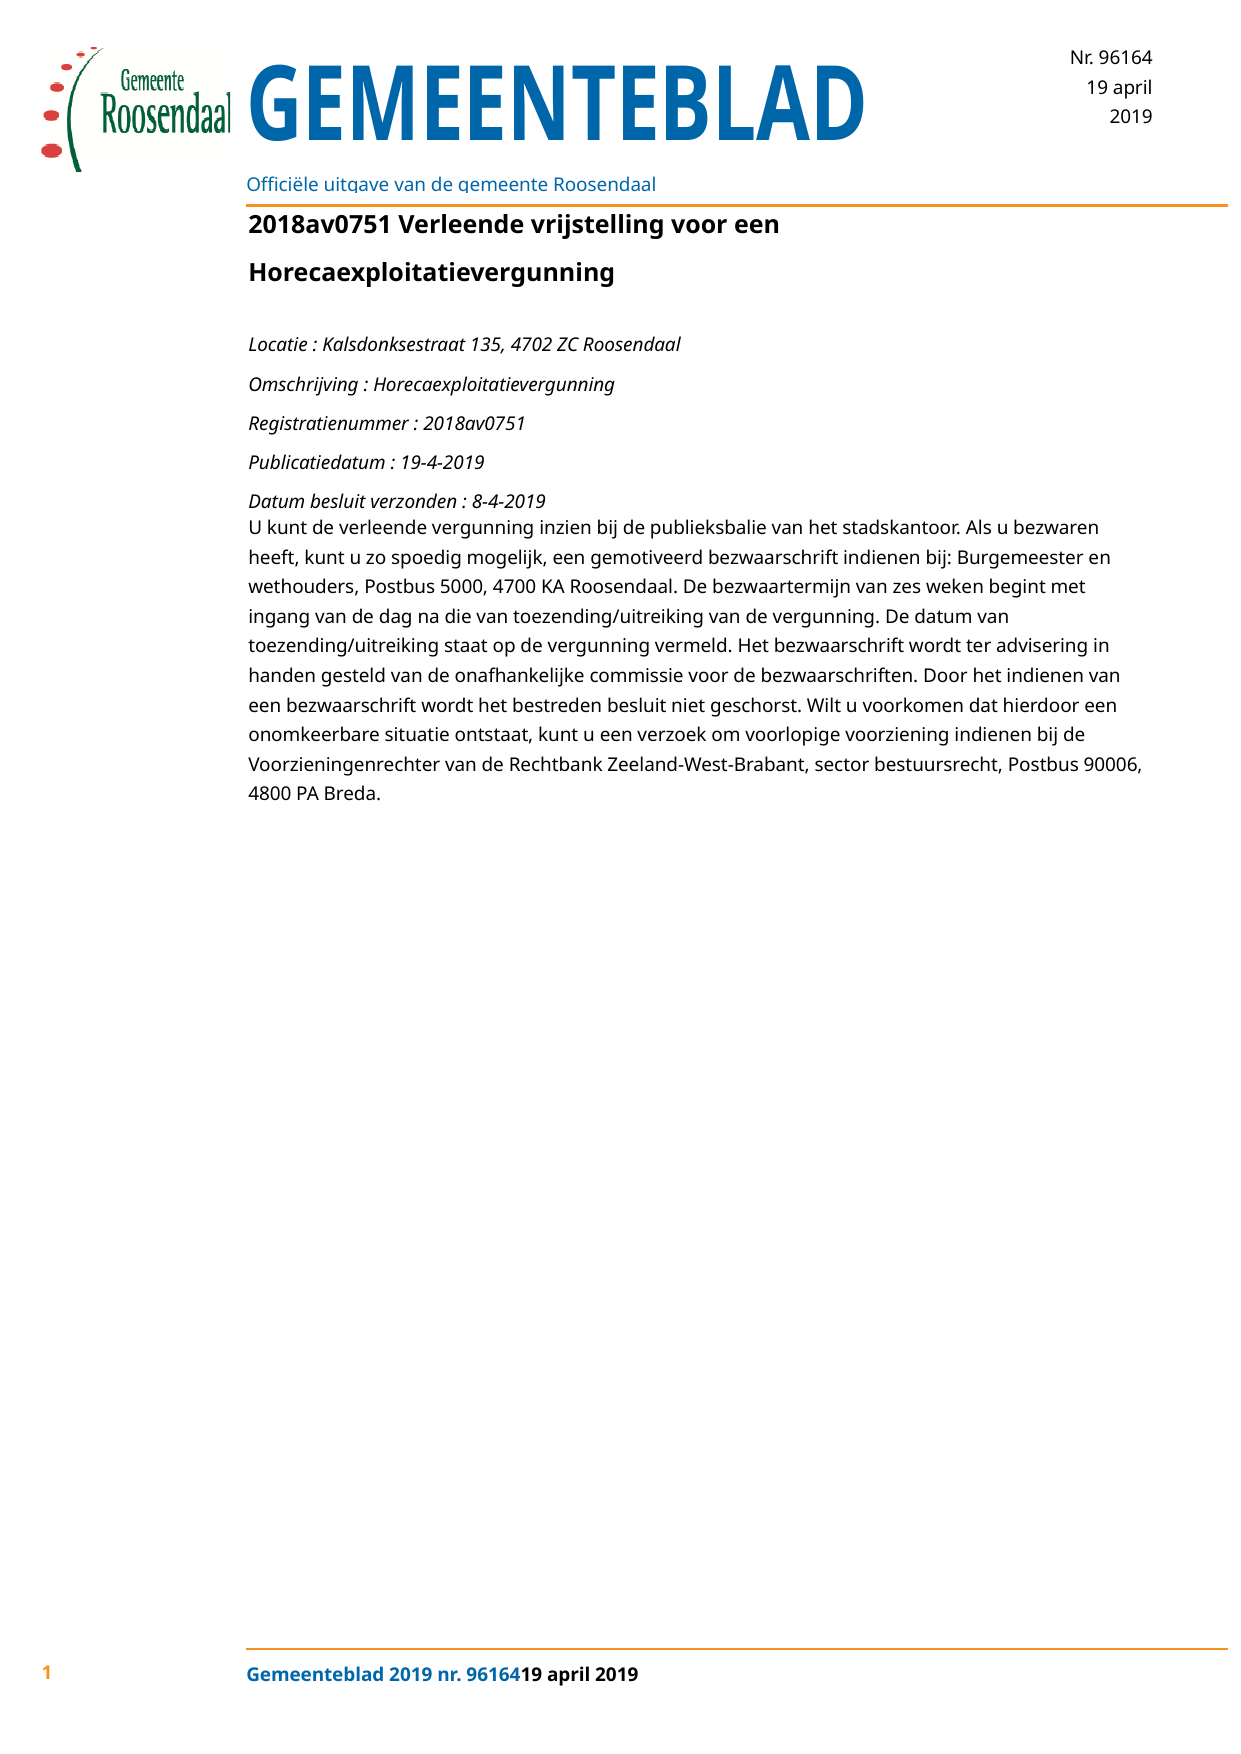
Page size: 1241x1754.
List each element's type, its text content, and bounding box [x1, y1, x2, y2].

text Publicatiedatum : 19-4-2019 [248, 449, 1152, 475]
text U kunt de verleende vergunning inzien bij de publieksbalie van het stadskantoor. Als u bezwaren heeft, kunt u zo spoedig mogelijk, een gemotiveerd bezwaarschrift indienen bij: Burgemeester en wethouders, Postbus 5000, 4700 KA Roosendaal. De bezwaartermijn van zes weken begint met ingang van de dag na die van toezending/uitreiking van de vergunning. De datum van toezending/uitreiking staat op de vergunning vermeld. Het bezwaarschrift wordt ter advisering in handen gesteld van de onafhankelijke commissie voor de bezwaarschriften. Door het indienen van een bezwaarschrift wordt het bestreden besluit niet geschorst. Wilt u voorkomen dat hierdoor een onomkeerbare situatie ontstaat, kunt u een verzoek om voorlopige voorziening indienen bij de Voorzieningenrechter van de Rechtbank Zeeland-West-Brabant, sector bestuursrecht, Postbus 90006, 4800 PA Breda. [248, 514, 1152, 806]
text Registratienummer : 2018av0751 [248, 410, 1152, 436]
text Datum besluit verzonden : 8-4-2019 [248, 488, 1152, 514]
picture [41, 47, 231, 172]
text 2018av0751 Verleende vrijstelling voor een Horecaexploitatievergunning [248, 207, 1152, 288]
text Omschrijving : Horecaexploitatievergunning [248, 371, 1152, 396]
text Locatie : Kalsdonksestraat 135, 4702 ZC Roosendaal [248, 331, 1152, 357]
